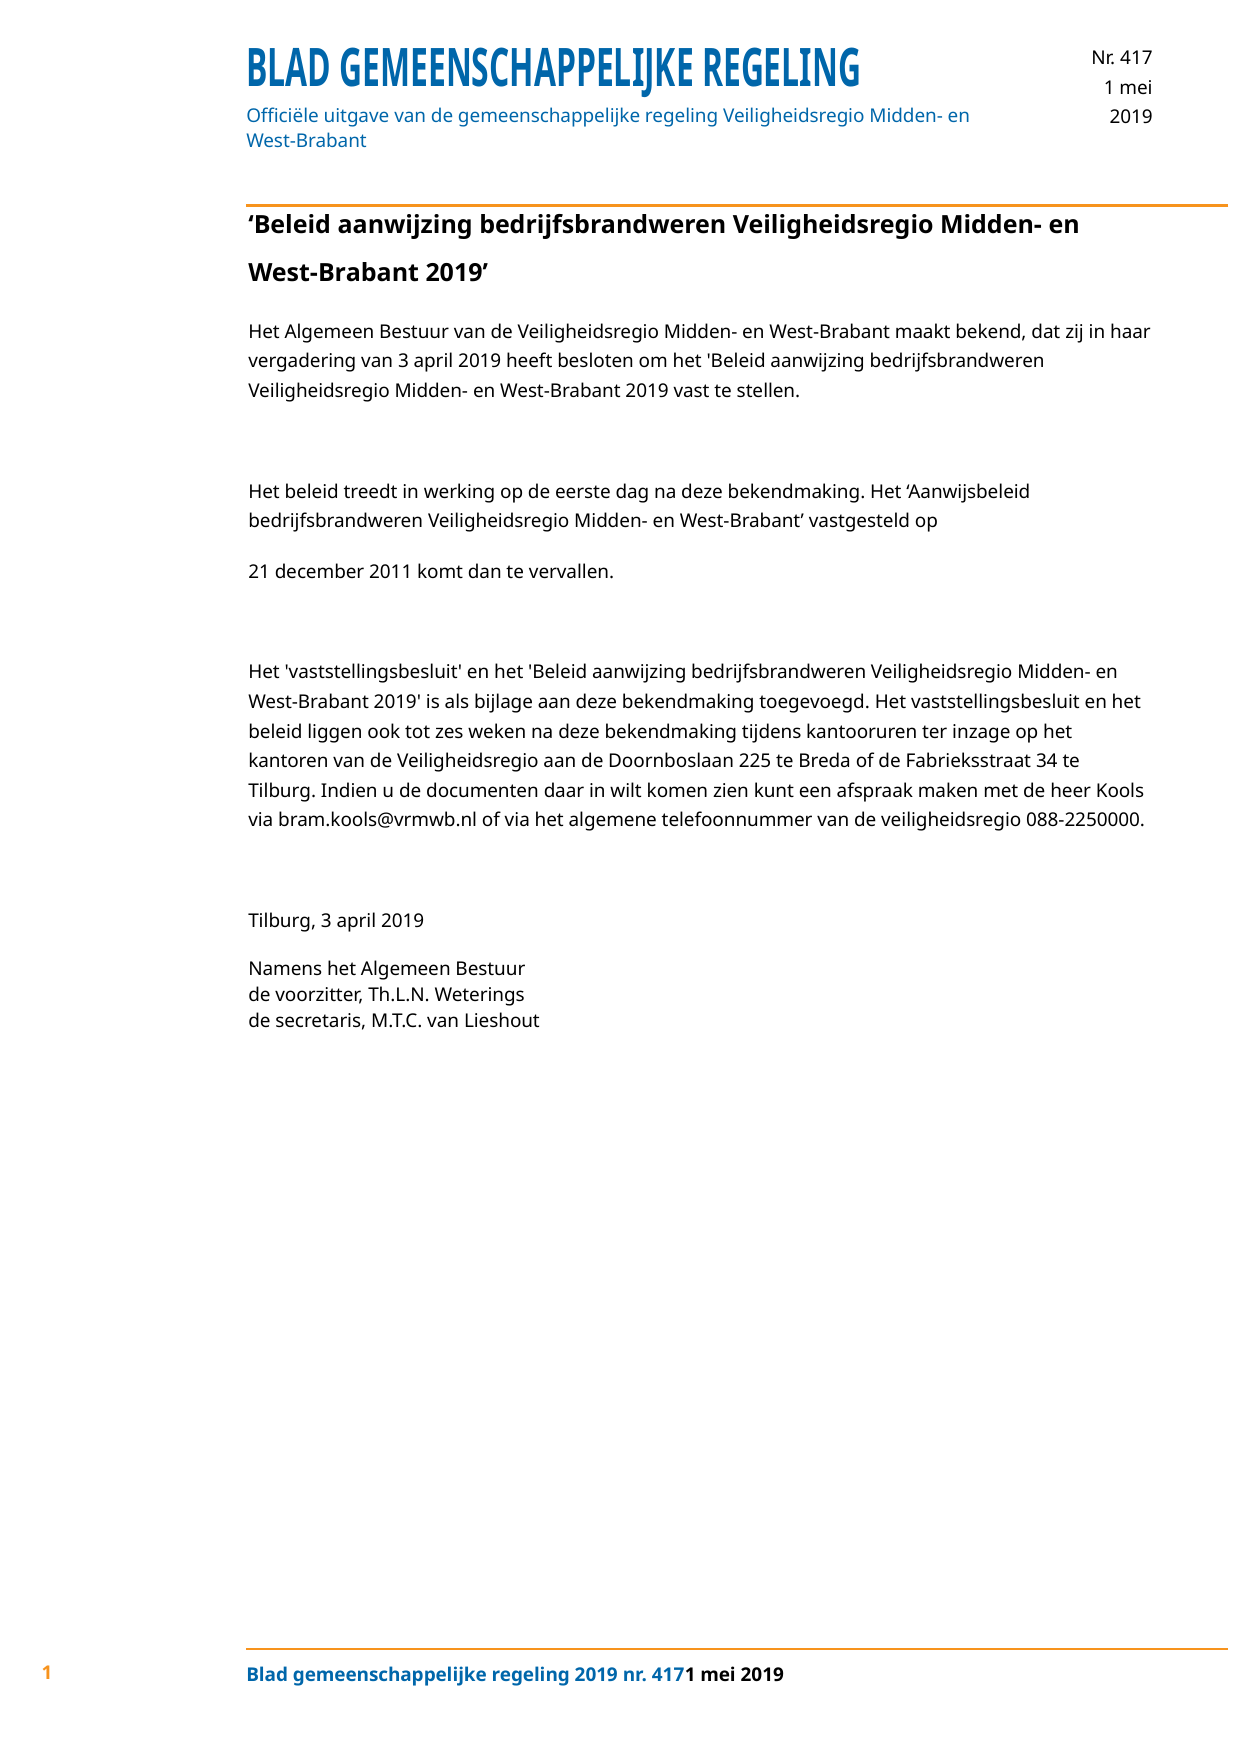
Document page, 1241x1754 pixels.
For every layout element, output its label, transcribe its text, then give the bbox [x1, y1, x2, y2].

text Tilburg, 3 april 2019 [248, 907, 1152, 933]
text Het beleid treedt in werking op de eerste dag na deze bekendmaking. Het ‘Aanwijsbeleid bedrijfsbrandweren Veiligheidsregio Midden- en West-Brabant’ vastgesteld op [248, 478, 1152, 533]
text Het Algemeen Bestuur van de Veiligheidsregio Midden- en West-Brabant maakt bekend, dat zij in haar vergadering van 3 april 2019 heeft besloten om het 'Beleid aanwijzing bedrijfsbrandweren Veiligheidsregio Midden- en West-Brabant 2019 vast te stellen. [248, 318, 1152, 403]
text de secretaris, M.T.C. van Lieshout [248, 1007, 1152, 1032]
text 21 december 2011 komt dan te vervallen. [248, 558, 1152, 584]
text de voorzitter, Th.L.N. Weterings [248, 981, 1152, 1007]
picture [41, 47, 231, 172]
text ‘Beleid aanwijzing bedrijfsbrandweren Veiligheidsregio Midden- en West-Brabant 2019’ [248, 207, 1152, 288]
text Het 'vaststellingsbesluit' en het 'Beleid aanwijzing bedrijfsbrandweren Veiligheidsregio Midden- en West-Brabant 2019' is als bijlage aan deze bekendmaking toegevoegd. Het vaststellingsbesluit en het beleid liggen ook tot zes weken na deze bekendmaking tijdens kantooruren ter inzage op het kantoren van de Veiligheidsregio aan de Doornboslaan 225 te Breda of de Fabrieksstraat 34 te Tilburg. Indien u de documenten daar in wilt komen zien kunt een afspraak maken met de heer Kools via bram.kools@vrmwb.nl of via het algemene telefoonnummer van de veiligheidsregio 088-2250000. [248, 659, 1152, 832]
text Namens het Algemeen Bestuur [248, 955, 1152, 981]
